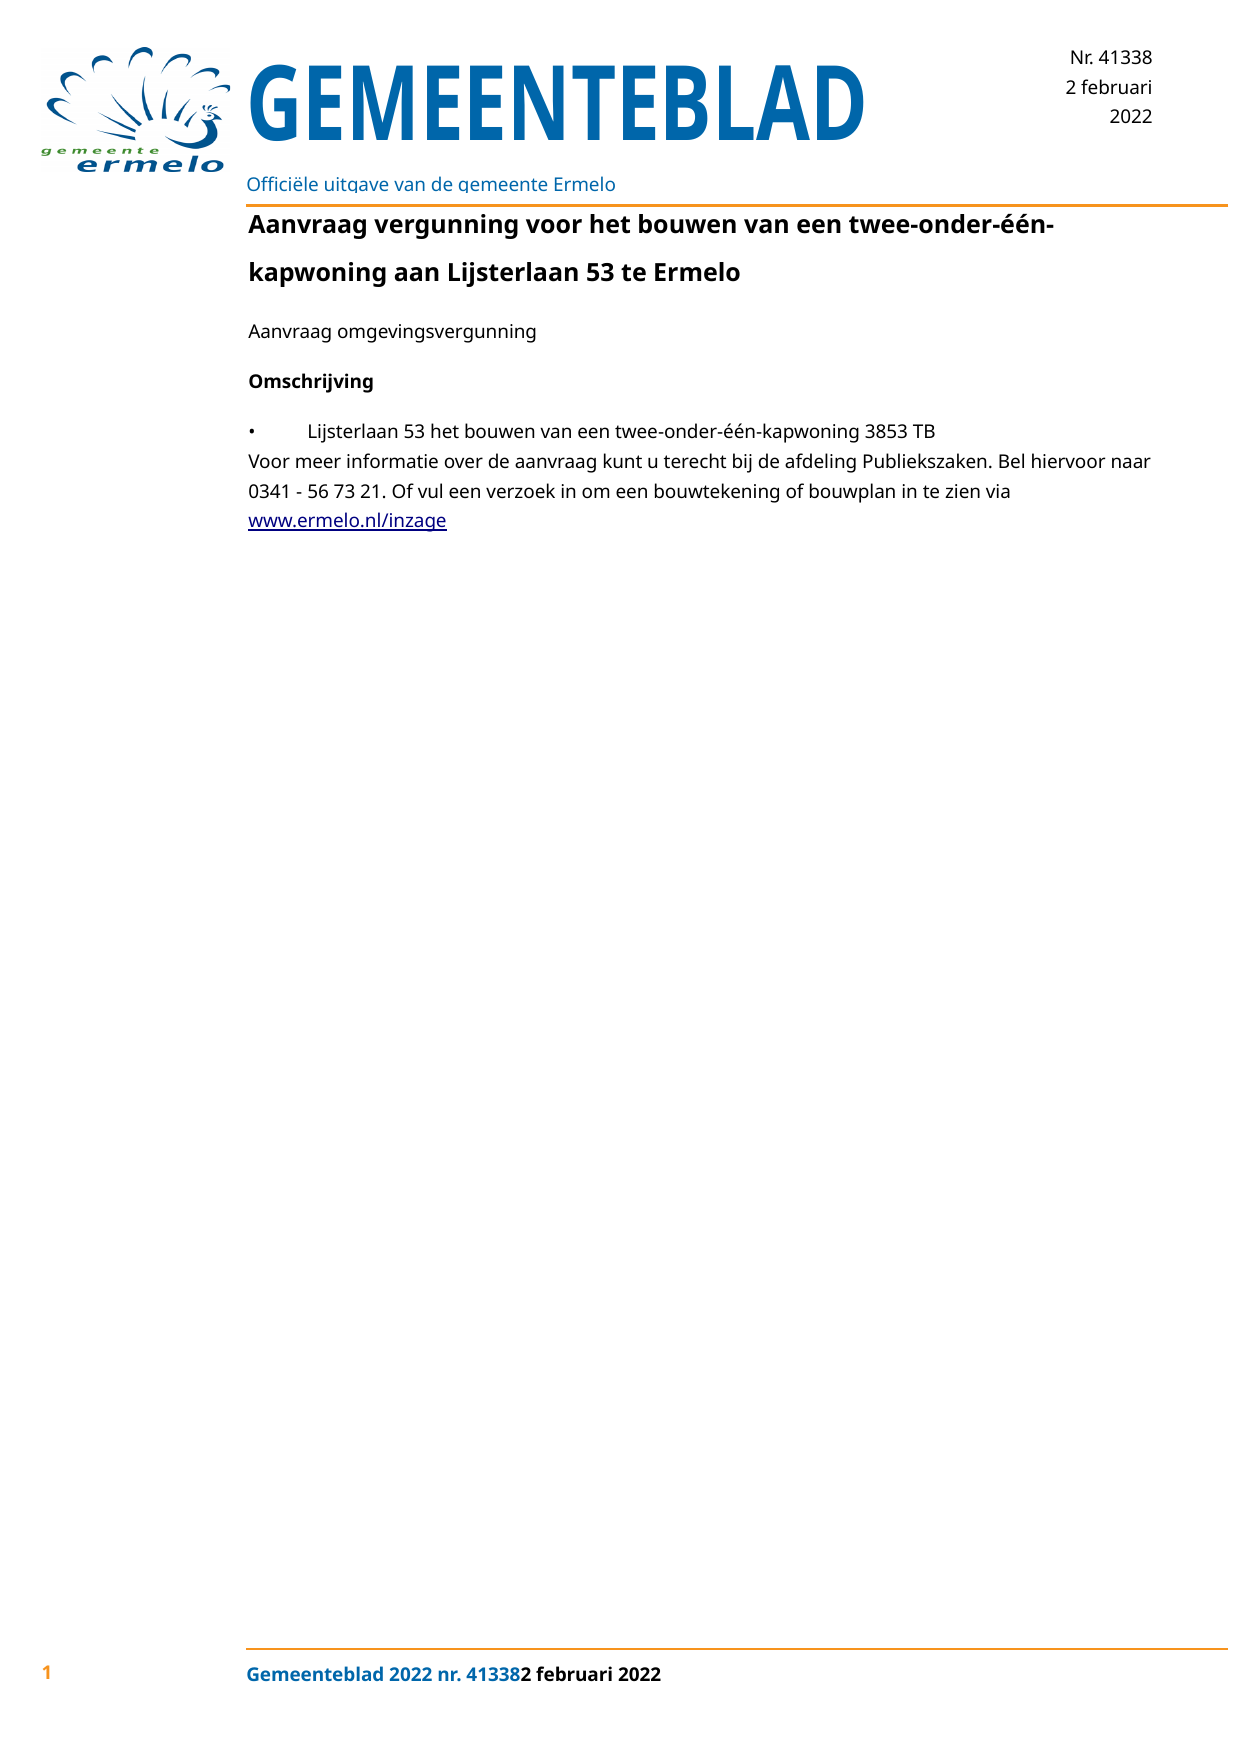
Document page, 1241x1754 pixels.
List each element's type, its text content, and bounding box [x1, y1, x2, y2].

text Voor meer informatie over de aanvraag kunt u terecht bij de afdeling Publiekszaken. Bel hiervoor naar 0341 - 56 73 21. Of vul een verzoek in om een bouwtekening of bouwplan in te zien via www.ermelo.nl/inzage [248, 448, 1152, 533]
text Omschrijving [248, 368, 1152, 394]
picture [41, 47, 231, 172]
text Aanvraag vergunning voor het bouwen van een twee-onder-één-kapwoning aan Lijsterlaan 53 te Ermelo [248, 207, 1152, 288]
list Lijsterlaan 53 het bouwen van een twee-onder-één-kapwoning 3853 TB [248, 419, 1152, 444]
text Aanvraag omgevingsvergunning [248, 318, 1152, 344]
